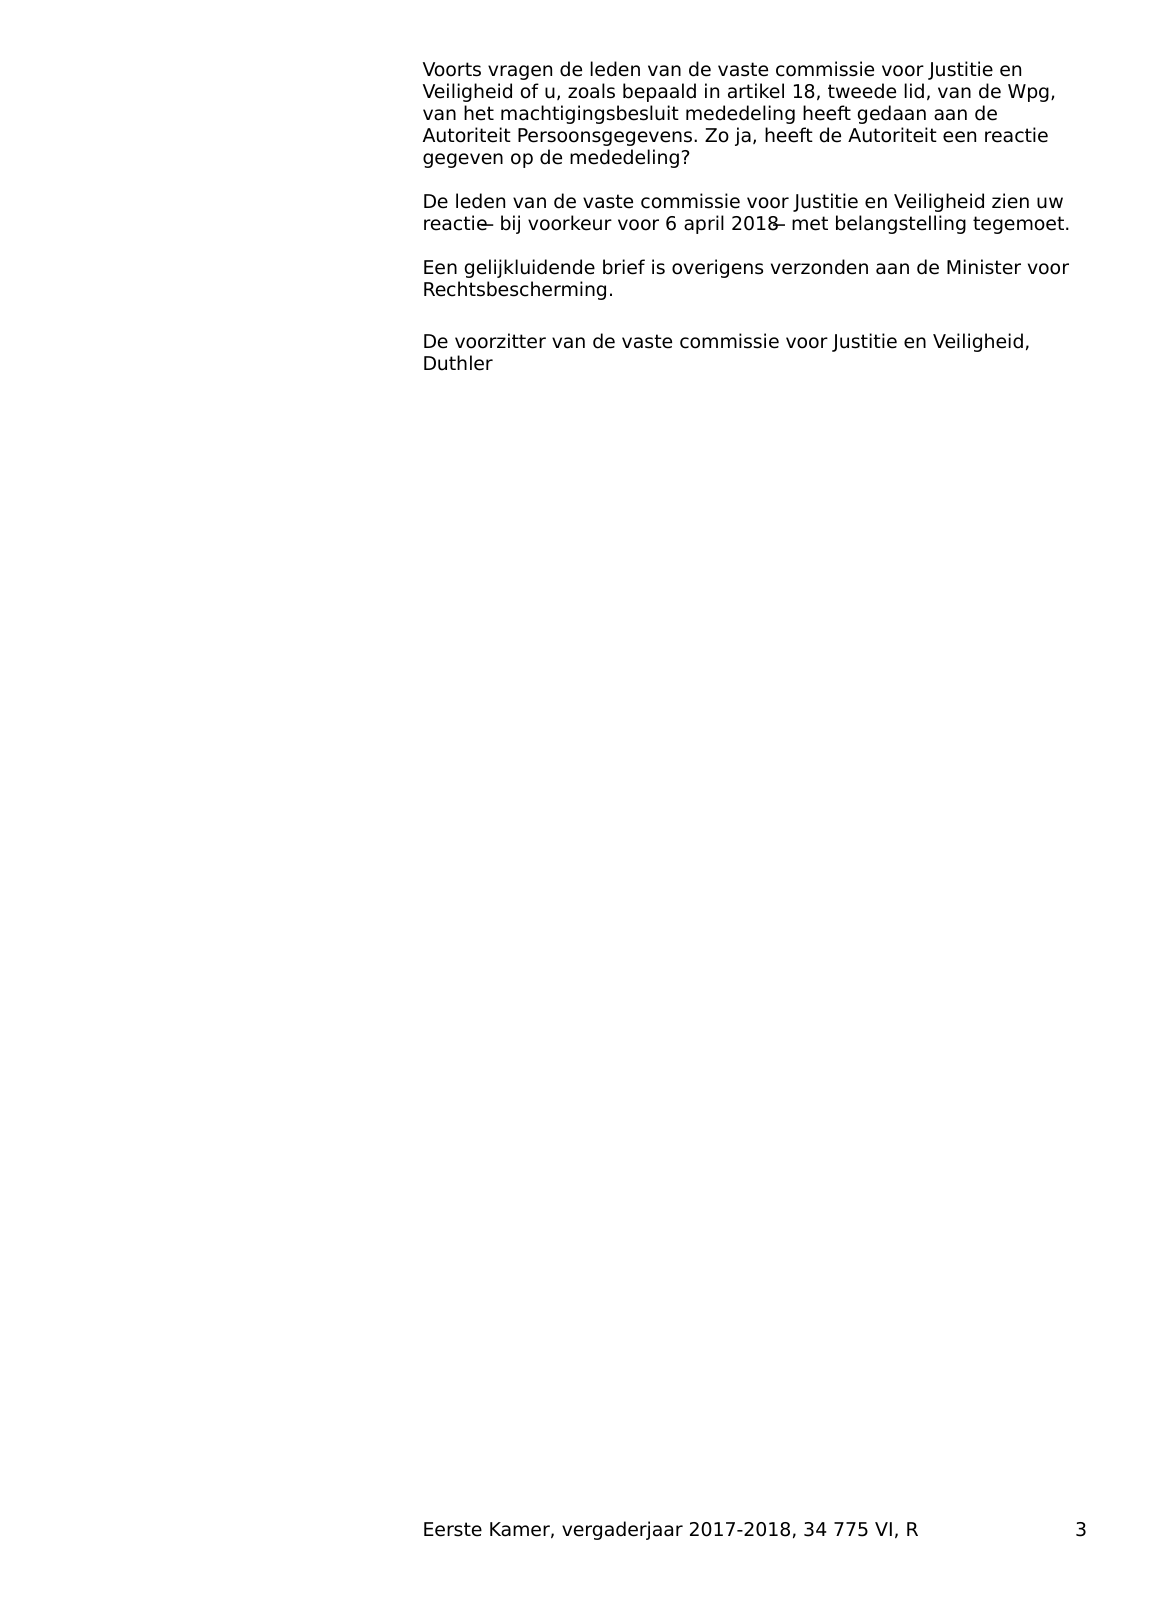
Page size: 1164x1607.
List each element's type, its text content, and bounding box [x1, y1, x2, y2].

text De leden van de vaste commissie voor Justitie en Veiligheid zien uw reactie ̶ bij voorkeur voor 6 april 2018 ̶ met belangstelling tegemoet. [422, 191, 1087, 235]
text Voorts vragen de leden van de vaste commissie voor Justitie en Veiligheid of u, zoals bepaald in artikel 18, tweede lid, van de Wpg, van het machtigingsbesluit mededeling heeft gedaan aan de Autoriteit Persoonsgegevens. Zo ja, heeft de Autoriteit een reactie gegeven op de mededeling? [422, 59, 1087, 169]
text Een gelijkluidende brief is overigens verzonden aan de Minister voor Rechtsbescherming. [422, 257, 1087, 301]
text De voorzitter van de vaste commissie voor Justitie en Veiligheid, Duthler [422, 331, 1087, 375]
